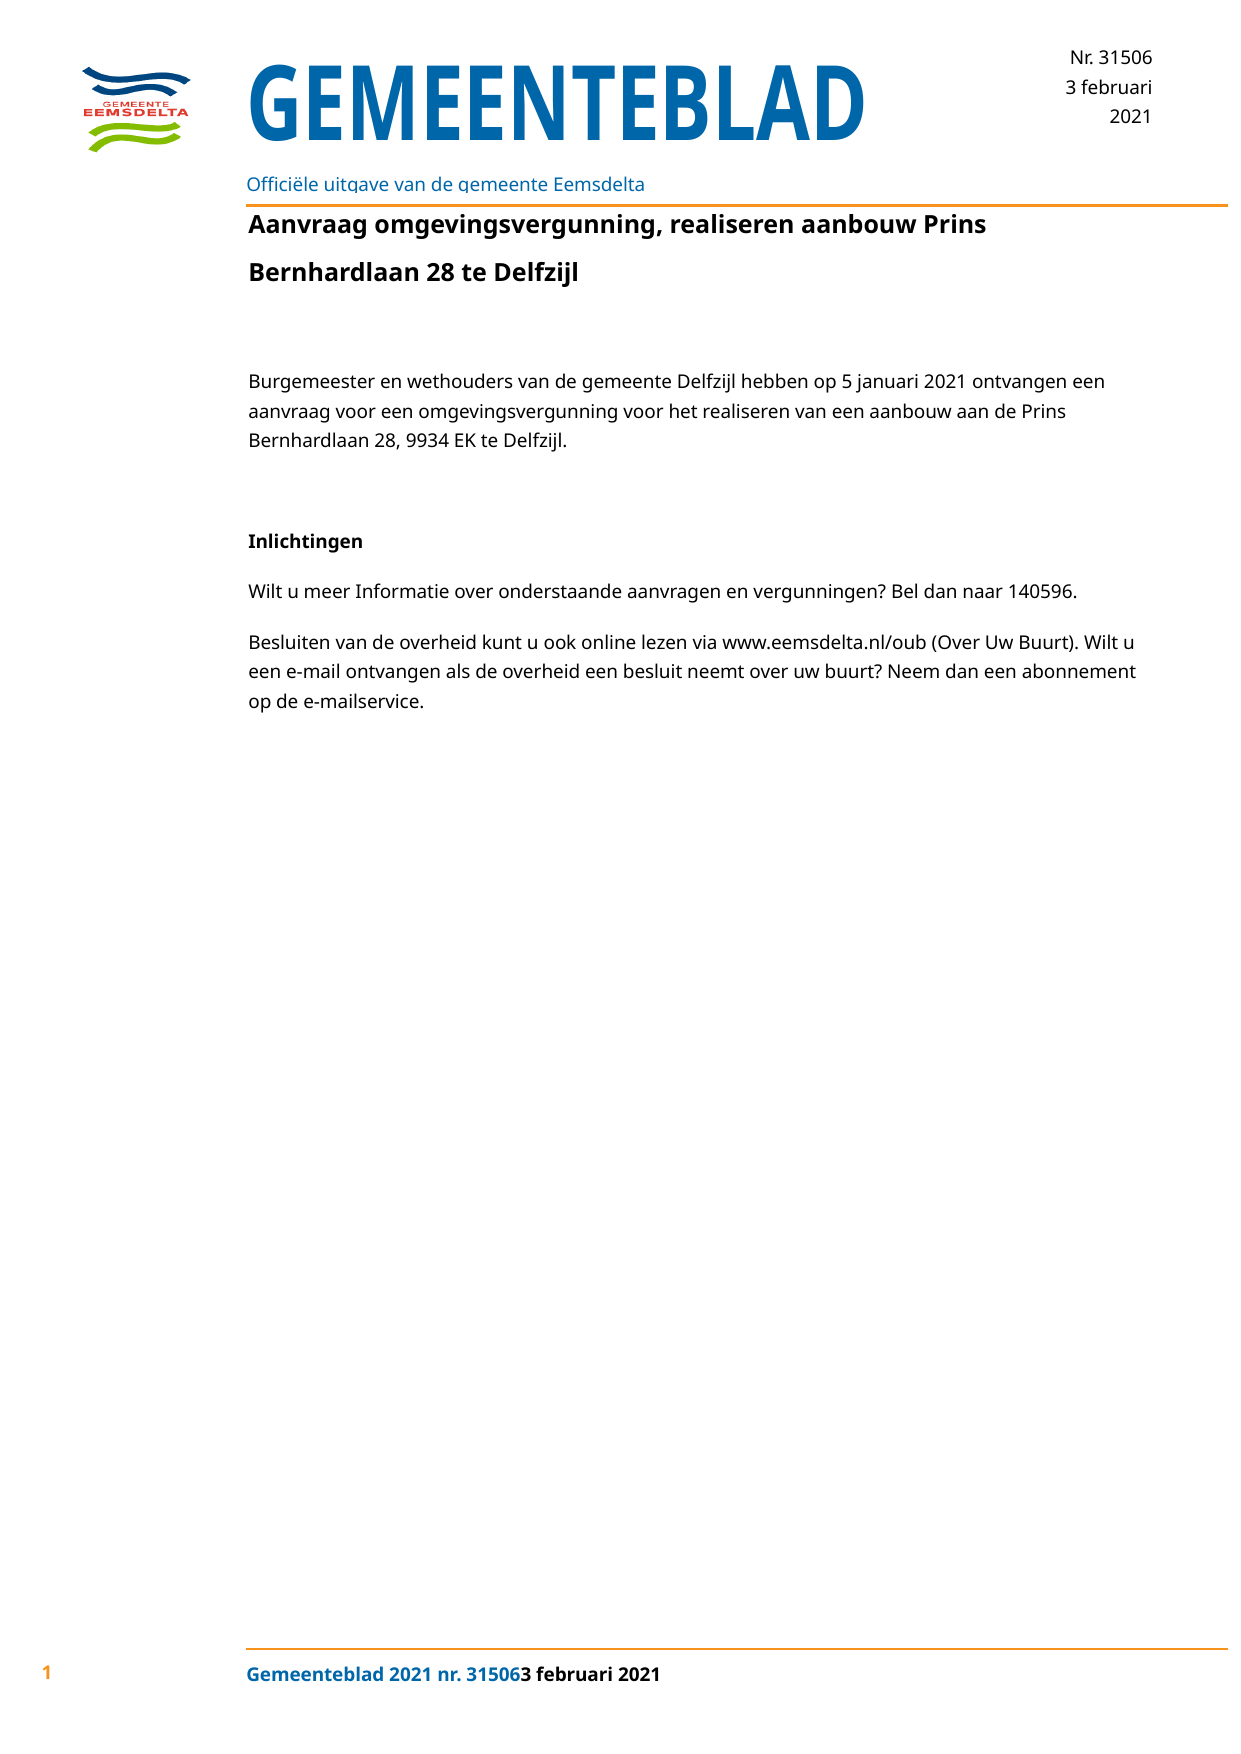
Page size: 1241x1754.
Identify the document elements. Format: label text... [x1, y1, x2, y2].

text Besluiten van de overheid kunt u ook online lezen via www.eemsdelta.nl/oub (Over Uw Buurt). Wilt u een e-mail ontvangen als de overheid een besluit neemt over uw buurt? Neem dan een abonnement op de e-mailservice. [248, 629, 1152, 714]
text Aanvraag omgevingsvergunning, realiseren aanbouw Prins Bernhardlaan 28 te Delfzijl [248, 207, 1152, 288]
text Wilt u meer Informatie over onderstaande aanvragen en vergunningen? Bel dan naar 140596. [248, 579, 1152, 604]
text Inlichtingen [248, 528, 1152, 554]
picture [41, 47, 231, 172]
text Burgemeester en wethouders van de gemeente Delfzijl hebben op 5 januari 2021 ontvangen een aanvraag voor een omgevingsvergunning voor het realiseren van een aanbouw aan de Prins Bernhardlaan 28, 9934 EK te Delfzijl. [248, 368, 1152, 453]
